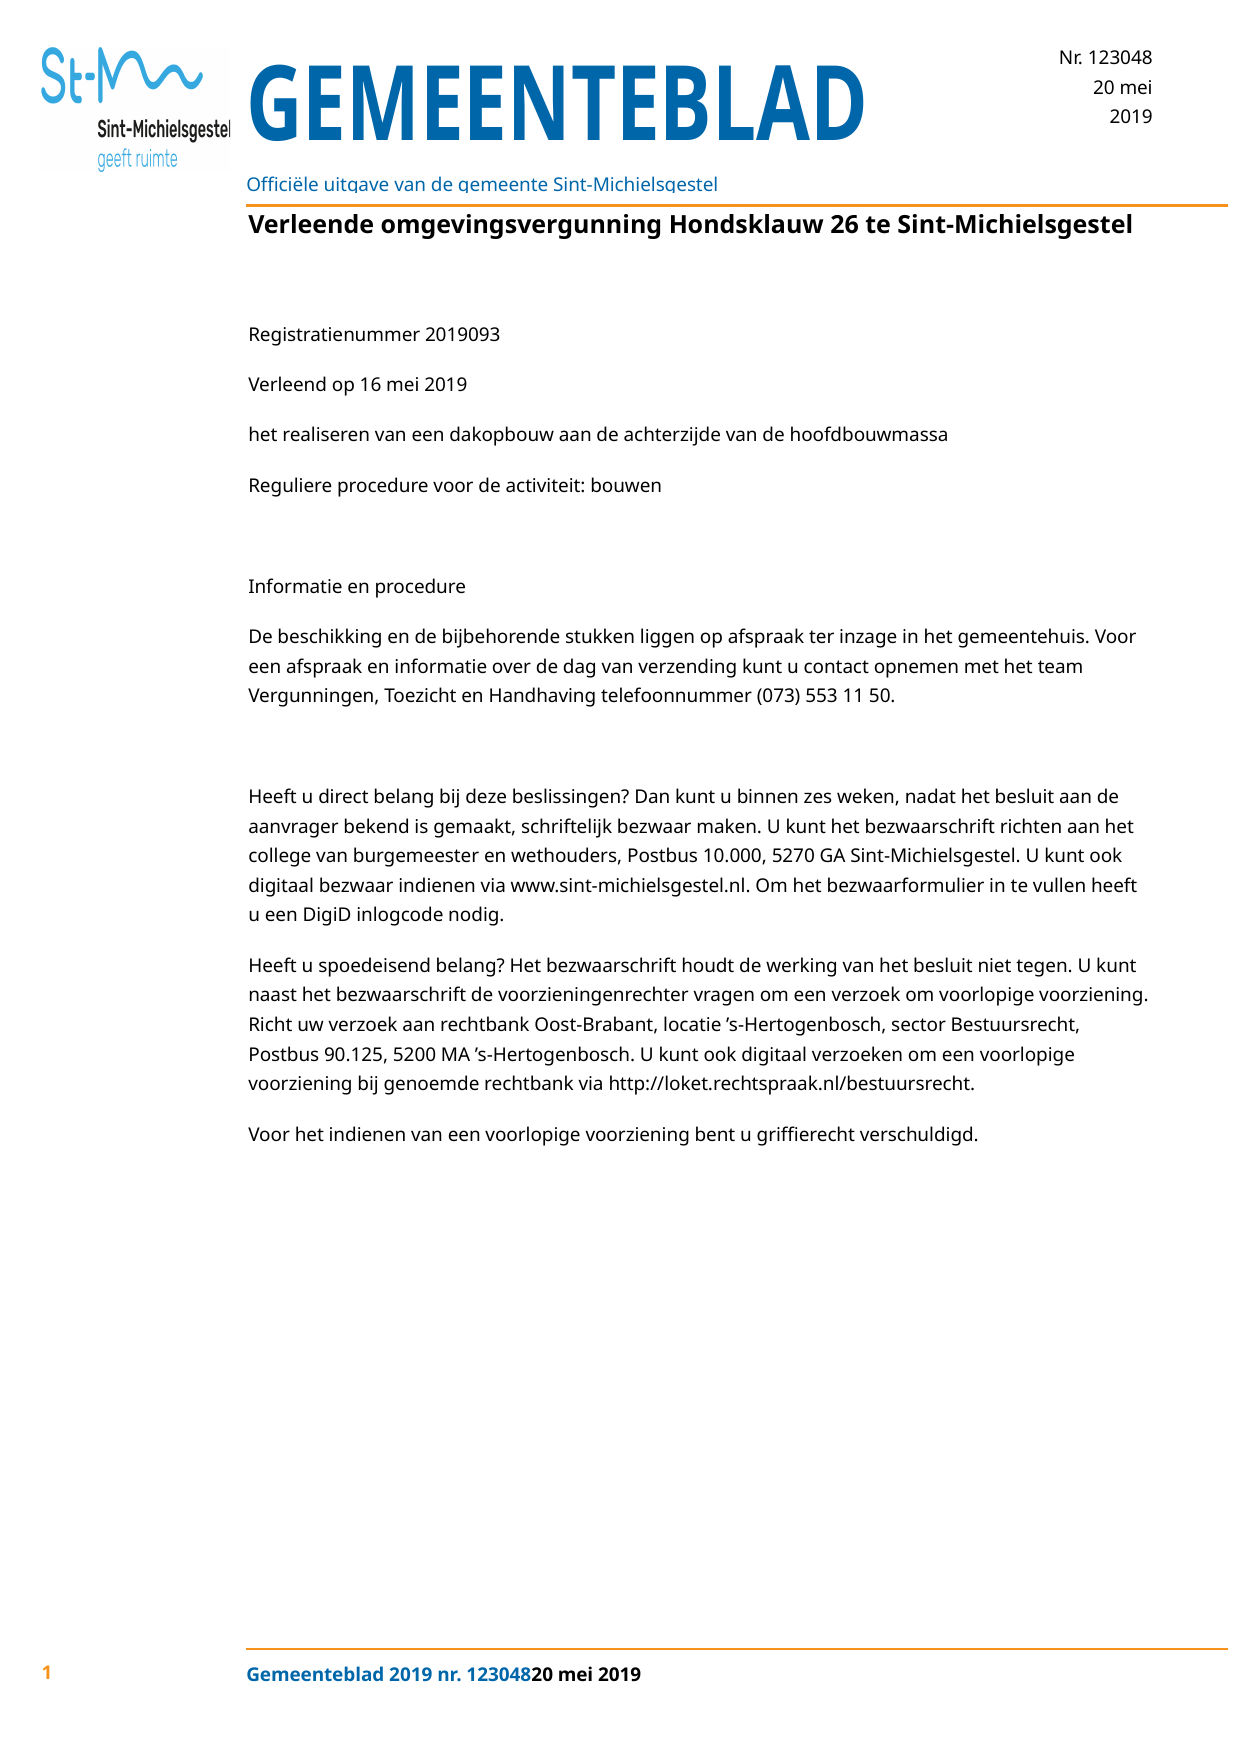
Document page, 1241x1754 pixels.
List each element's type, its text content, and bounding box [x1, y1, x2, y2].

text het realiseren van een dakopbouw aan de achterzijde van de hoofdbouwmassa [248, 422, 1152, 447]
text Verleende omgevingsvergunning Hondsklauw 26 te Sint-Michielsgestel [248, 207, 1152, 241]
text De beschikking en de bijbehorende stukken liggen op afspraak ter inzage in het gemeentehuis. Voor een afspraak en informatie over de dag van verzending kunt u contact opnemen met het team Vergunningen, Toezicht en Handhaving telefoonnummer (073) 553 11 50. [248, 623, 1152, 708]
text Reguliere procedure voor de activiteit: bouwen [248, 472, 1152, 498]
text Voor het indienen van een voorlopige voorziening bent u griffierecht verschuldigd. [248, 1121, 1152, 1146]
text Verleend op 16 mei 2019 [248, 371, 1152, 397]
text Heeft u spoedeisend belang? Het bezwaarschrift houdt de werking van het besluit niet tegen. U kunt naast het bezwaarschrift de voorzieningenrechter vragen om een verzoek om voorlopige voorziening. Richt uw verzoek aan rechtbank Oost-Brabant, locatie ’s-Hertogenbosch, sector Bestuursrecht, Postbus 90.125, 5200 MA ’s-Hertogenbosch. U kunt ook digitaal verzoeken om een voorlopige voorziening bij genoemde rechtbank via http://loket.rechtspraak.nl/bestuursrecht. [248, 952, 1152, 1096]
text Informatie en procedure [248, 573, 1152, 598]
picture [41, 47, 231, 172]
text Heeft u direct belang bij deze beslissingen? Dan kunt u binnen zes weken, nadat het besluit aan de aanvrager bekend is gemaakt, schriftelijk bezwaar maken. U kunt het bezwaarschrift richten aan het college van burgemeester en wethouders, Postbus 10.000, 5270 GA Sint-Michielsgestel. U kunt ook digitaal bezwaar indienen via www.sint-michielsgestel.nl. Om het bezwaarformulier in te vullen heeft u een DigiD inlogcode nodig. [248, 783, 1152, 927]
text Registratienummer 2019093 [248, 321, 1152, 346]
